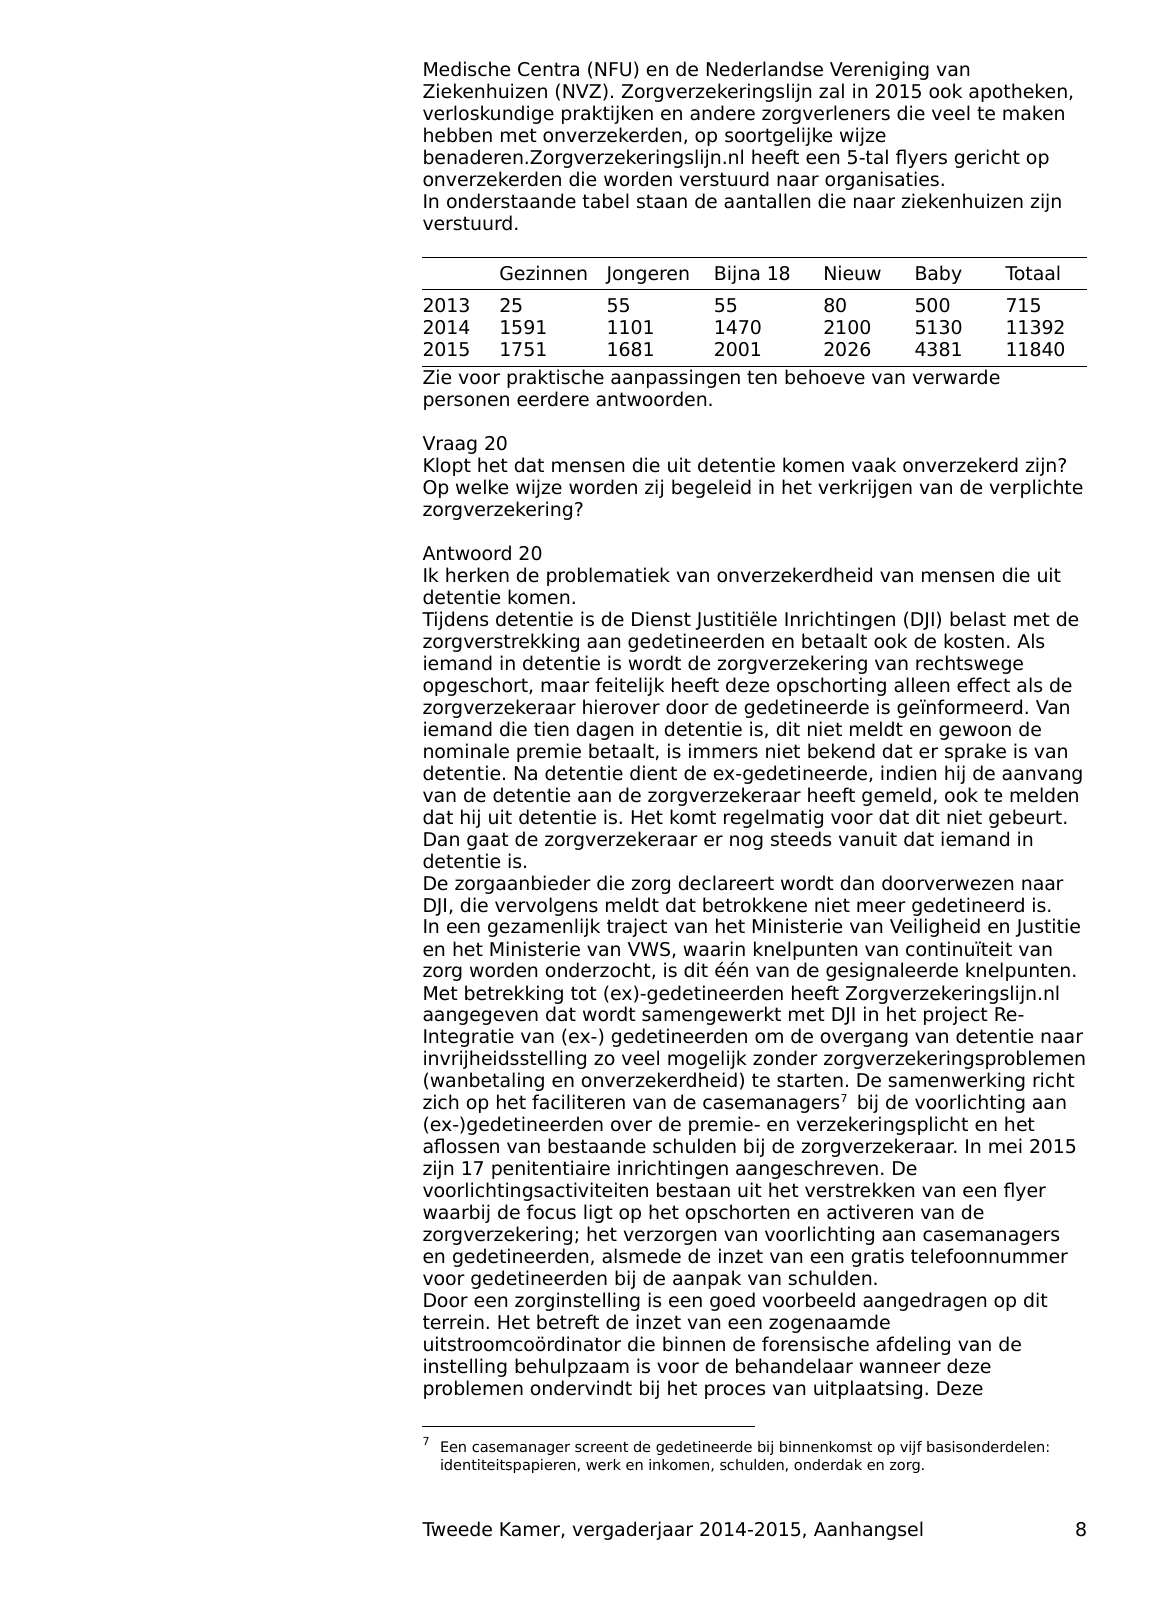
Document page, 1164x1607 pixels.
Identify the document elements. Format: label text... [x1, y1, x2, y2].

table_cell 2026 [817, 339, 908, 366]
table_header [422, 258, 493, 289]
table_cell 2001 [708, 339, 817, 366]
text Klopt het dat mensen die uit detentie komen vaak onverzekerd zijn? Op welke wijze worden zij begeleid in het verkrijgen van de verplichte zorgverzekering? [422, 455, 1087, 521]
table_cell 2100 [817, 317, 908, 339]
table_cell 4381 [908, 339, 999, 366]
table_cell 5130 [908, 317, 999, 339]
text Met betrekking tot (ex)-gedetineerden heeft Zorgverzekeringslijn.nl aangegeven dat wordt samengewerkt met DJI in het project Re-Integratie van (ex-) gedetineerden om de overgang van detentie naar invrijheidsstelling zo veel mogelijk zonder zorgverzekeringsproblemen (wanbetaling en onverzekerdheid) te starten. De samenwerking richt zich op het faciliteren van de casemanagers bij de voorlichting aan (ex-)gedetineerden over de premie- en verzekeringsplicht en het aflossen van bestaande schulden bij de zorgverzekeraar. In mei 2015 zijn 17 penitentiaire inrichtingen aangeschreven. De voorlichtingsactiviteiten bestaan uit het verstrekken van een flyer waarbij de focus ligt op het opschorten en activeren van de zorgverzekering; het verzorgen van voorlichting aan casemanagers en gedetineerden, alsmede de inzet van een gratis telefoonnummer voor gedetineerden bij de aanpak van schulden. [422, 982, 1087, 1290]
table_cell 55 [601, 290, 708, 317]
text Tijdens detentie is de Dienst Justitiële Inrichtingen (DJI) belast met de zorgverstrekking aan gedetineerden en betaalt ook de kosten. Als iemand in detentie is wordt de zorgverzekering van rechtswege opgeschort, maar feitelijk heeft deze opschorting alleen effect als de zorgverzekeraar hierover door de gedetineerde is geïnformeerd. Van iemand die tien dagen in detentie is, dit niet meldt en gewoon de nominale premie betaalt, is immers niet bekend dat er sprake is van detentie. Na detentie dient de ex-gedetineerde, indien hij de aanvang van de detentie aan de zorgverzekeraar heeft gemeld, ook te melden dat hij uit detentie is. Het komt regelmatig voor dat dit niet gebeurt. Dan gaat de zorgverzekeraar er nog steeds vanuit dat iemand in detentie is. [422, 609, 1087, 872]
text Antwoord 20 [422, 543, 1087, 565]
text Een casemanager screent de gedetineerde bij binnenkomst op vijf basisonderdelen: identiteitspapieren, werk en inkomen, schulden, onderdak en zorg. [422, 1435, 1087, 1474]
text Door een zorginstelling is een goed voorbeeld aangedragen op dit terrein. Het betreft de inzet van een zogenaamde uitstroomcoördinator die binnen de forensische afdeling van de instelling behulpzaam is voor de behandelaar wanneer deze problemen ondervindt bij het proces van uitplaatsing. Deze [422, 1290, 1087, 1400]
table_cell 80 [817, 290, 908, 317]
table_cell 11392 [1000, 317, 1087, 339]
text De zorgaanbieder die zorg declareert wordt dan doorverwezen naar DJI, die vervolgens meldt dat betrokkene niet meer gedetineerd is. [422, 872, 1087, 916]
table_cell 1751 [493, 339, 601, 366]
table_cell 11840 [1000, 339, 1087, 366]
table_cell 1591 [493, 317, 601, 339]
text Vraag 20 [422, 433, 1087, 455]
table_cell 1101 [601, 317, 708, 339]
table_cell 1681 [601, 339, 708, 366]
table_cell 2014 [422, 317, 493, 339]
text In een gezamenlijk traject van het Ministerie van Veiligheid en Justitie en het Ministerie van VWS, waarin knelpunten van continuïteit van zorg worden onderzocht, is dit één van de gesignaleerde knelpunten. [422, 916, 1087, 982]
text Ik herken de problematiek van onverzekerdheid van mensen die uit detentie komen. [422, 565, 1087, 609]
table_cell 2013 [422, 290, 493, 317]
table_cell 25 [493, 290, 601, 317]
table_cell 2015 [422, 339, 493, 366]
table_header Totaal [1000, 258, 1087, 289]
table_cell 715 [1000, 290, 1087, 317]
table_header Gezinnen [493, 258, 601, 289]
text In onderstaande tabel staan de aantallen die naar ziekenhuizen zijn verstuurd. [422, 191, 1087, 235]
table_cell 55 [708, 290, 817, 317]
table_cell 1470 [708, 317, 817, 339]
table_header Nieuw [817, 258, 908, 289]
text Zie voor praktische aanpassingen ten behoeve van verwarde personen eerdere antwoorden. [422, 367, 1087, 411]
table_header Bijna 18 [708, 258, 817, 289]
table_header Baby [908, 258, 999, 289]
table_cell 500 [908, 290, 999, 317]
text Medische Centra (NFU) en de Nederlandse Vereniging van Ziekenhuizen (NVZ). Zorgverzekeringslijn zal in 2015 ook apotheken, verloskundige praktijken en andere zorgverleners die veel te maken hebben met onverzekerden, op soortgelijke wijze benaderen.Zorgverzekeringslijn.nl heeft een 5-tal flyers gericht op onverzekerden die worden verstuurd naar organisaties. [422, 59, 1087, 191]
table_header Jongeren [601, 258, 708, 289]
